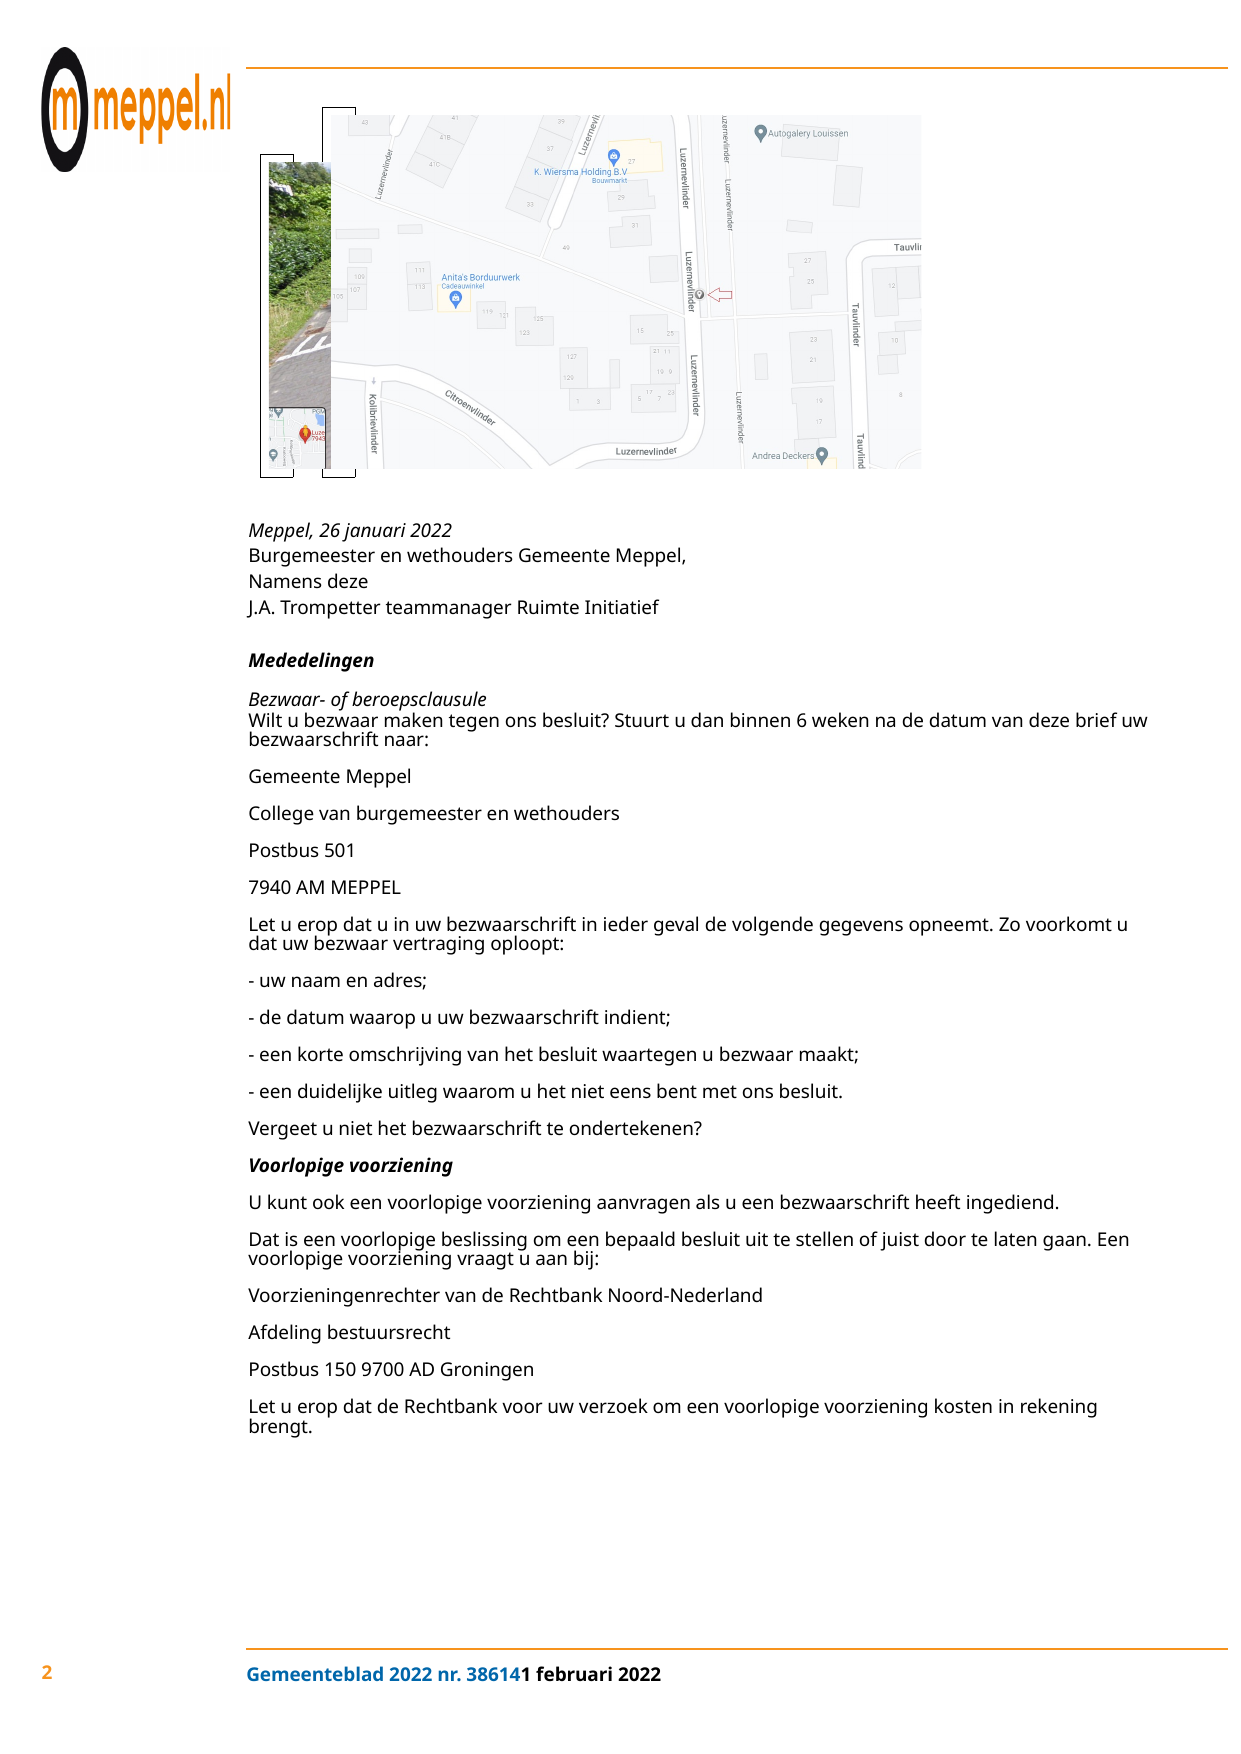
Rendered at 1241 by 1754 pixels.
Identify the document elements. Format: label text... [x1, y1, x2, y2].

text J.A. Trompetter teammanager Ruimte Initiatief [248, 594, 1152, 620]
text Vergeet u niet het bezwaarschrift te ondertekenen? [248, 1120, 1152, 1139]
text Burgemeester en wethouders Gemeente Meppel, [248, 542, 1152, 568]
text Namens deze [248, 568, 1152, 594]
text - de datum waarop u uw bezwaarschrift indient; [248, 1009, 1152, 1028]
text Dat is een voorlopige beslissing om een bepaald besluit uit te stellen of juist door te laten gaan. Een voorlopige voorziening vraagt u aan bij: [248, 1231, 1152, 1270]
text Mededelingen [248, 647, 1152, 673]
text - een korte omschrijving van het besluit waartegen u bezwaar maakt; [248, 1046, 1152, 1066]
text Let u erop dat de Rechtbank voor uw verzoek om een voorlopige voorziening kosten in rekening brengt. [248, 1398, 1152, 1437]
text Postbus 150 9700 AD Groningen [248, 1361, 1152, 1381]
text Let u erop dat u in uw bezwaarschrift in ieder geval de volgende gegevens opneemt. Zo voorkomt u dat uw bezwaar vertraging oploopt: [248, 916, 1152, 954]
text Gemeente Meppel [248, 768, 1152, 787]
text - een duidelijke uitleg waarom u het niet eens bent met ons besluit. [248, 1083, 1152, 1102]
text U kunt ook een voorlopige voorziening aanvragen als u een bezwaarschrift heeft ingediend. [248, 1194, 1152, 1213]
picture [268, 115, 922, 469]
text 7940 AM MEPPEL [248, 879, 1152, 898]
text - uw naam en adres; [248, 972, 1152, 992]
text Afdeling bestuursrecht [248, 1324, 1152, 1344]
text College van burgemeester en wethouders [248, 805, 1152, 824]
text Wilt u bezwaar maken tegen ons besluit? Stuurt u dan binnen 6 weken na de datum van deze brief uw bezwaarschrift naar: [248, 712, 1152, 750]
text Voorlopige voorziening [248, 1157, 1152, 1176]
text Meppel, 26 januari 2022 [248, 517, 1152, 542]
text Postbus 501 [248, 842, 1152, 861]
text Voorzieningenrechter van de Rechtbank Noord-Nederland [248, 1287, 1152, 1307]
text Bezwaar- of beroepsclausule [248, 686, 1152, 712]
picture [41, 47, 231, 172]
